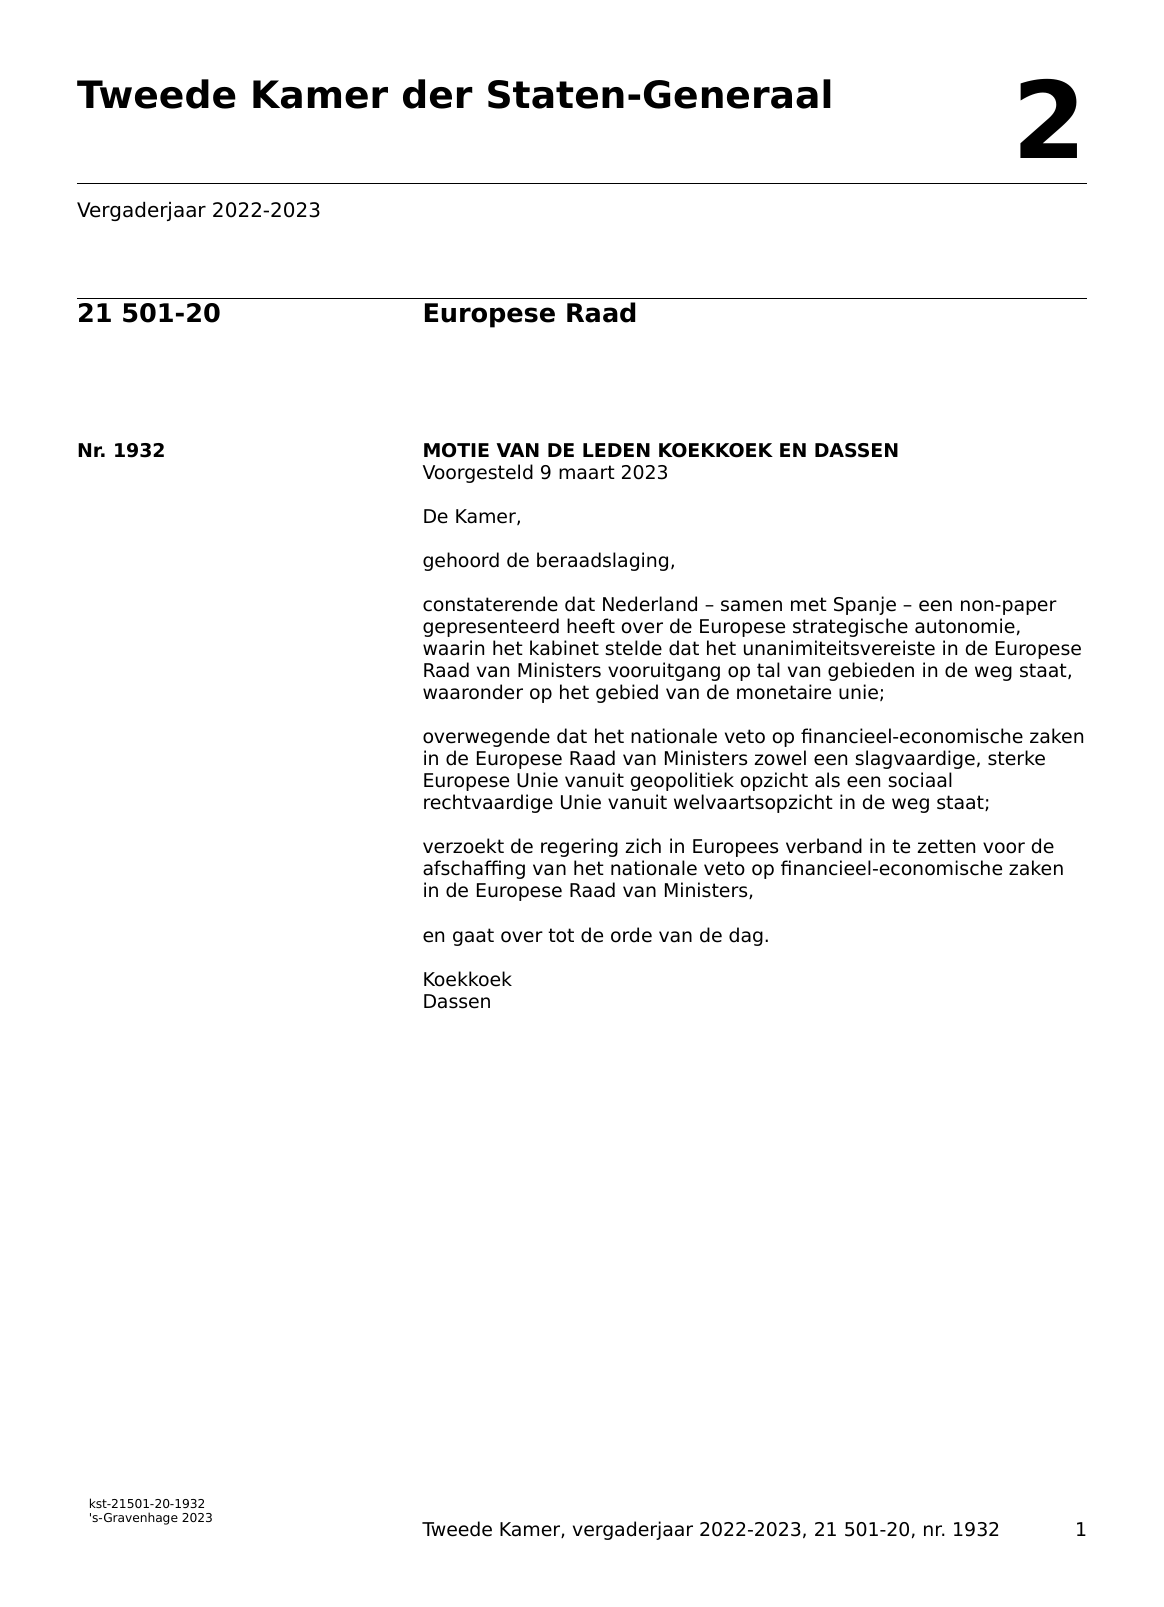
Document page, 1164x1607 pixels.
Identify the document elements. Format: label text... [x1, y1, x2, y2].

text gehoord de beraadslaging, [422, 550, 1087, 572]
text Dassen [422, 991, 1087, 1013]
text 's-Gravenhage 2023 [88, 1511, 323, 1525]
text constaterende dat Nederland – samen met Spanje – een non-paper gepresenteerd heeft over de Europese strategische autonomie, waarin het kabinet stelde dat het unanimiteitsvereiste in de Europese Raad van Ministers vooruitgang op tal van gebieden in de weg staat, waaronder op het gebied van de monetaire unie; [422, 594, 1087, 704]
table_cell Vergaderjaar 2022-2023 [77, 184, 1087, 298]
table_header Tweede Kamer der Staten-Generaal [77, 59, 886, 183]
text en gaat over tot de orde van de dag. [422, 924, 1087, 946]
text kst-21501-20-1932 [88, 1497, 323, 1511]
text verzoekt de regering zich in Europees verband in te zetten voor de afschaffing van het nationale veto op financieel-economische zaken in de Europese Raad van Ministers, [422, 836, 1087, 902]
subtitle Nr. 1932 MOTIE VAN DE LEDEN KOEKKOEK EN DASSEN [77, 440, 1087, 462]
text overwegende dat het nationale veto op financieel-economische zaken in de Europese Raad van Ministers zowel een slagvaardige, sterke Europese Unie vanuit geopolitiek opzicht als een sociaal rechtvaardige Unie vanuit welvaartsopzicht in de weg staat; [422, 726, 1087, 814]
table_header 2 [886, 59, 1087, 183]
subtitle 21 501-20 Europese Raad [77, 299, 1087, 329]
text De Kamer, [422, 506, 1087, 528]
text Voorgesteld 9 maart 2023 [422, 462, 1087, 484]
text Koekkoek [422, 969, 1087, 991]
